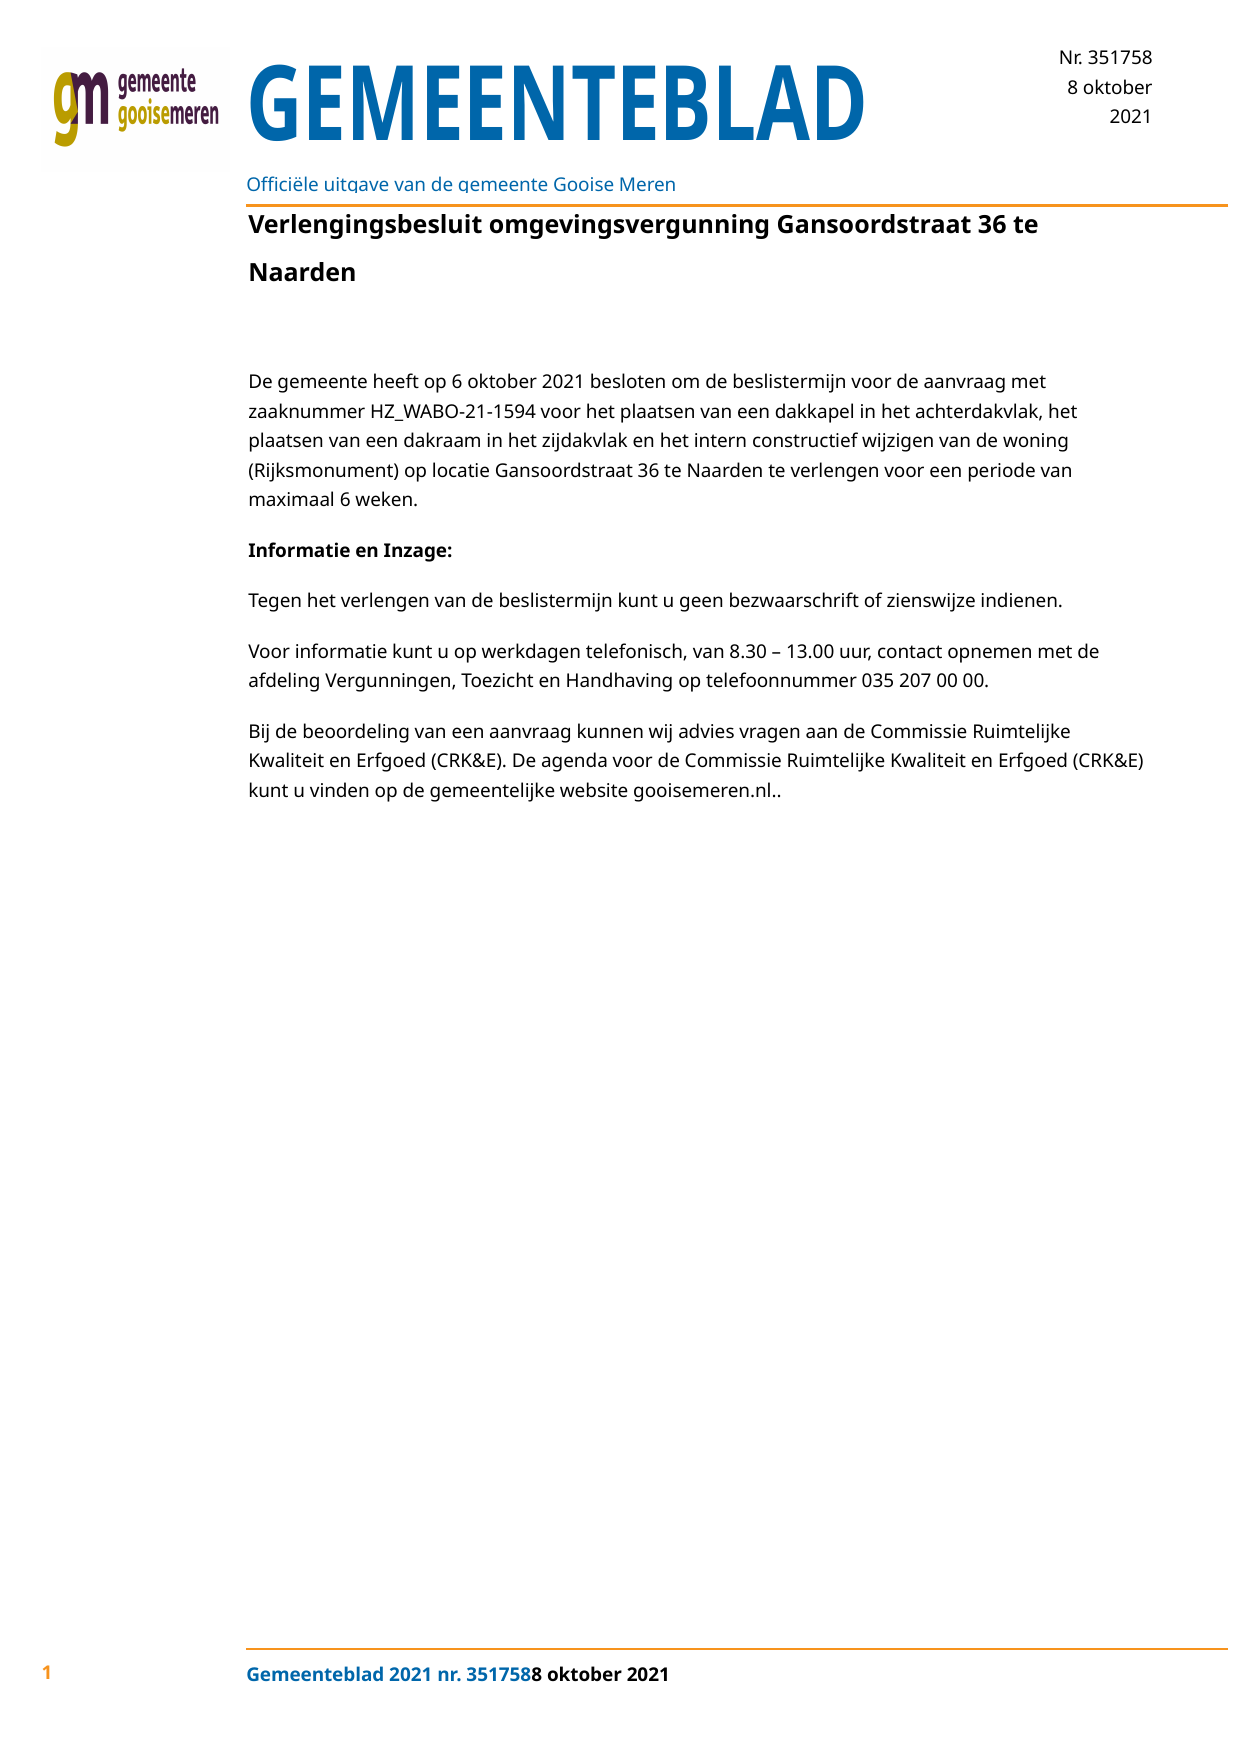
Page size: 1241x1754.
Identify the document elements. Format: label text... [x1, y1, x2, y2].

picture [41, 47, 231, 172]
text Tegen het verlengen van de beslistermijn kunt u geen bezwaarschrift of zienswijze indienen. [248, 587, 1152, 613]
text De gemeente heeft op 6 oktober 2021 besloten om de beslistermijn voor de aanvraag met zaaknummer HZ_WABO-21-1594 voor het plaatsen van een dakkapel in het achterdakvlak, het plaatsen van een dakraam in het zijdakvlak en het intern constructief wijzigen van de woning (Rijksmonument) op locatie Gansoordstraat 36 te Naarden te verlengen voor een periode van maximaal 6 weken. [248, 368, 1152, 512]
text Voor informatie kunt u op werkdagen telefonisch, van 8.30 – 13.00 uur, contact opnemen met de afdeling Vergunningen, Toezicht en Handhaving op telefoonnummer 035 207 00 00. [248, 638, 1152, 693]
text Verlengingsbesluit omgevingsvergunning Gansoordstraat 36 te Naarden [248, 207, 1152, 288]
text Informatie en Inzage: [248, 537, 1152, 563]
text Bij de beoordeling van een aanvraag kunnen wij advies vragen aan de Commissie Ruimtelijke Kwaliteit en Erfgoed (CRK&E). De agenda voor de Commissie Ruimtelijke Kwaliteit en Erfgoed (CRK&E) kunt u vinden op de gemeentelijke website gooisemeren.nl.. [248, 718, 1152, 803]
